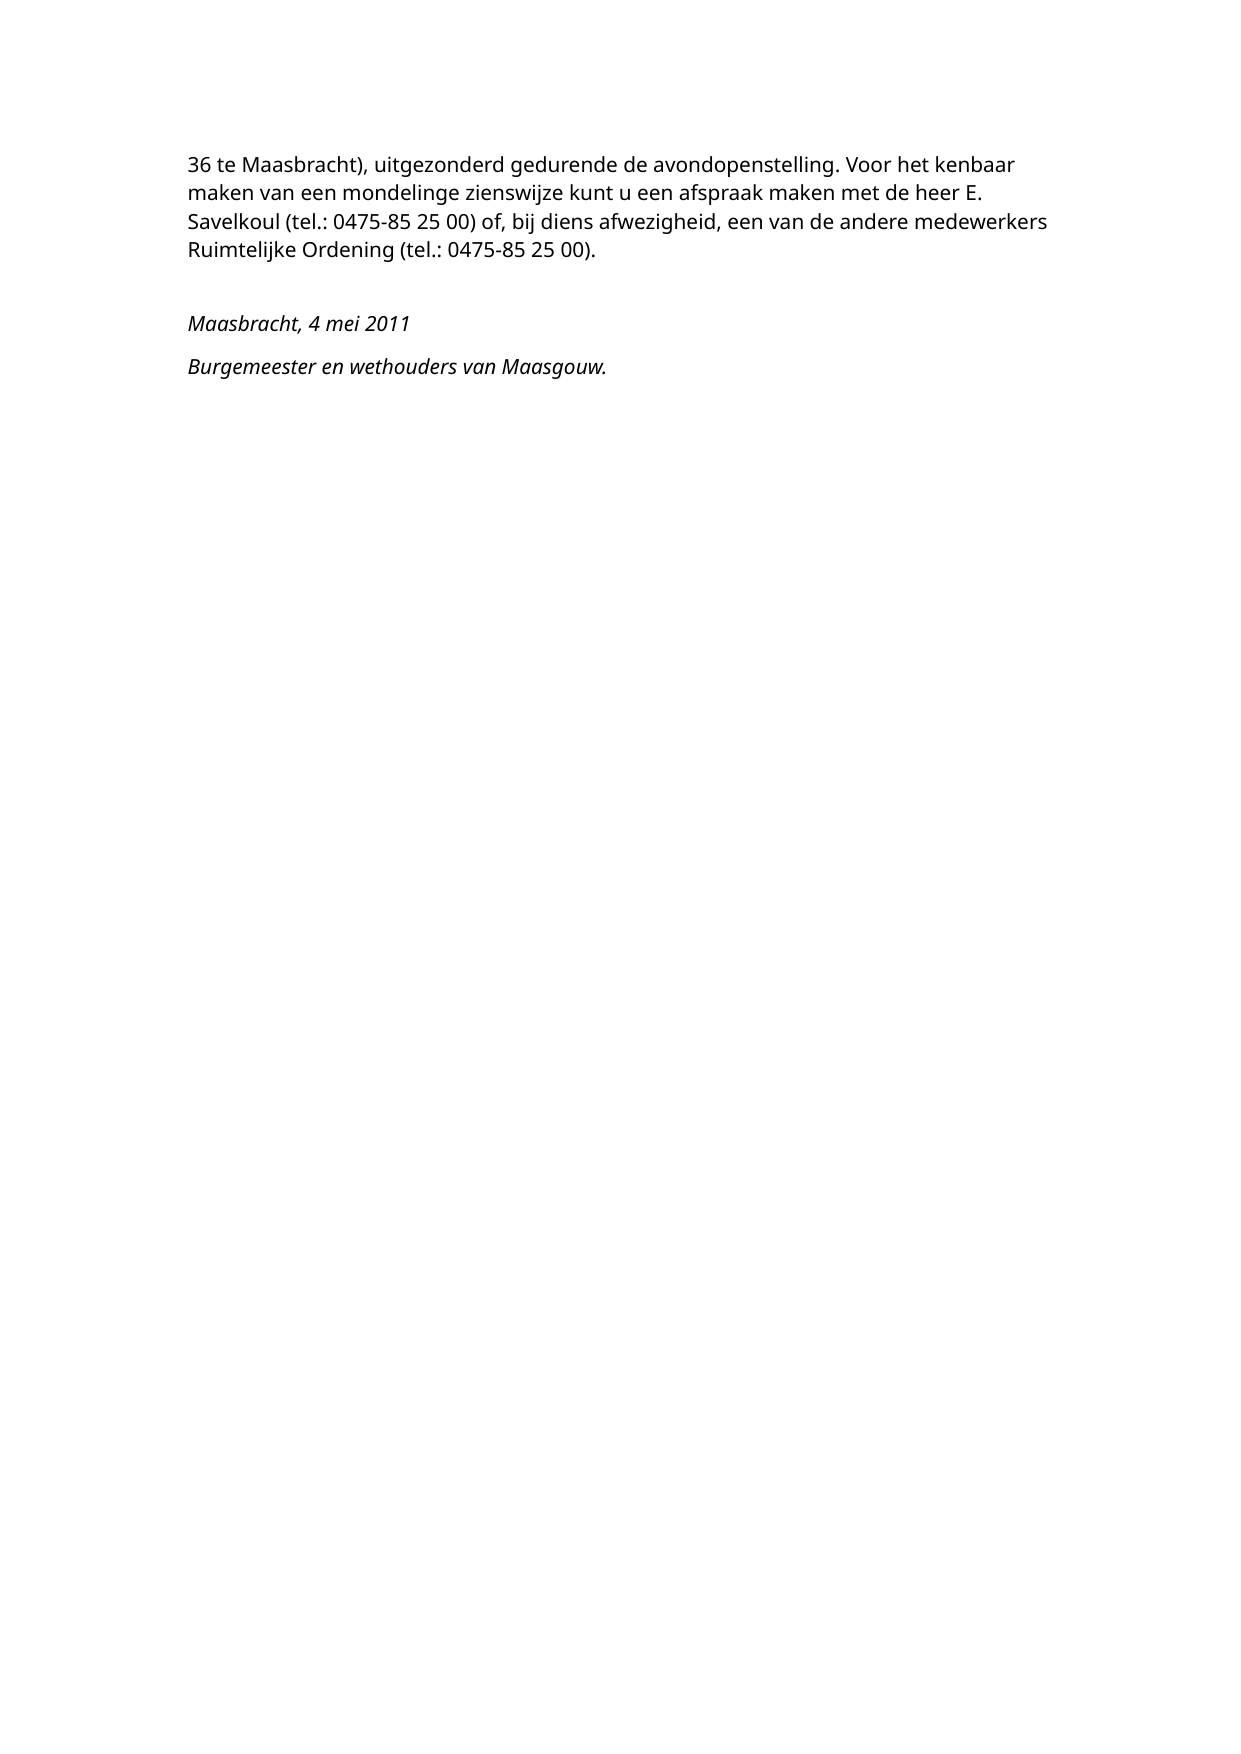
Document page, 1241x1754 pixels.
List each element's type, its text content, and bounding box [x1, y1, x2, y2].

text 36 te Maasbracht), uitgezonderd gedurende de avondopenstelling. Voor het kenbaar maken van een mondelinge zienswijze kunt u een afspraak maken met de heer E. Savelkoul (tel.: 0475-85 25 00) of, bij diens afwezigheid, een van de andere medewerkers Ruimtelijke Ordening (tel.: 0475-85 25 00). [187, 150, 1053, 264]
text Burgemeester en wethouders van Maasgouw. [187, 352, 1053, 381]
text Maasbracht, 4 mei 2011 [187, 309, 1053, 337]
